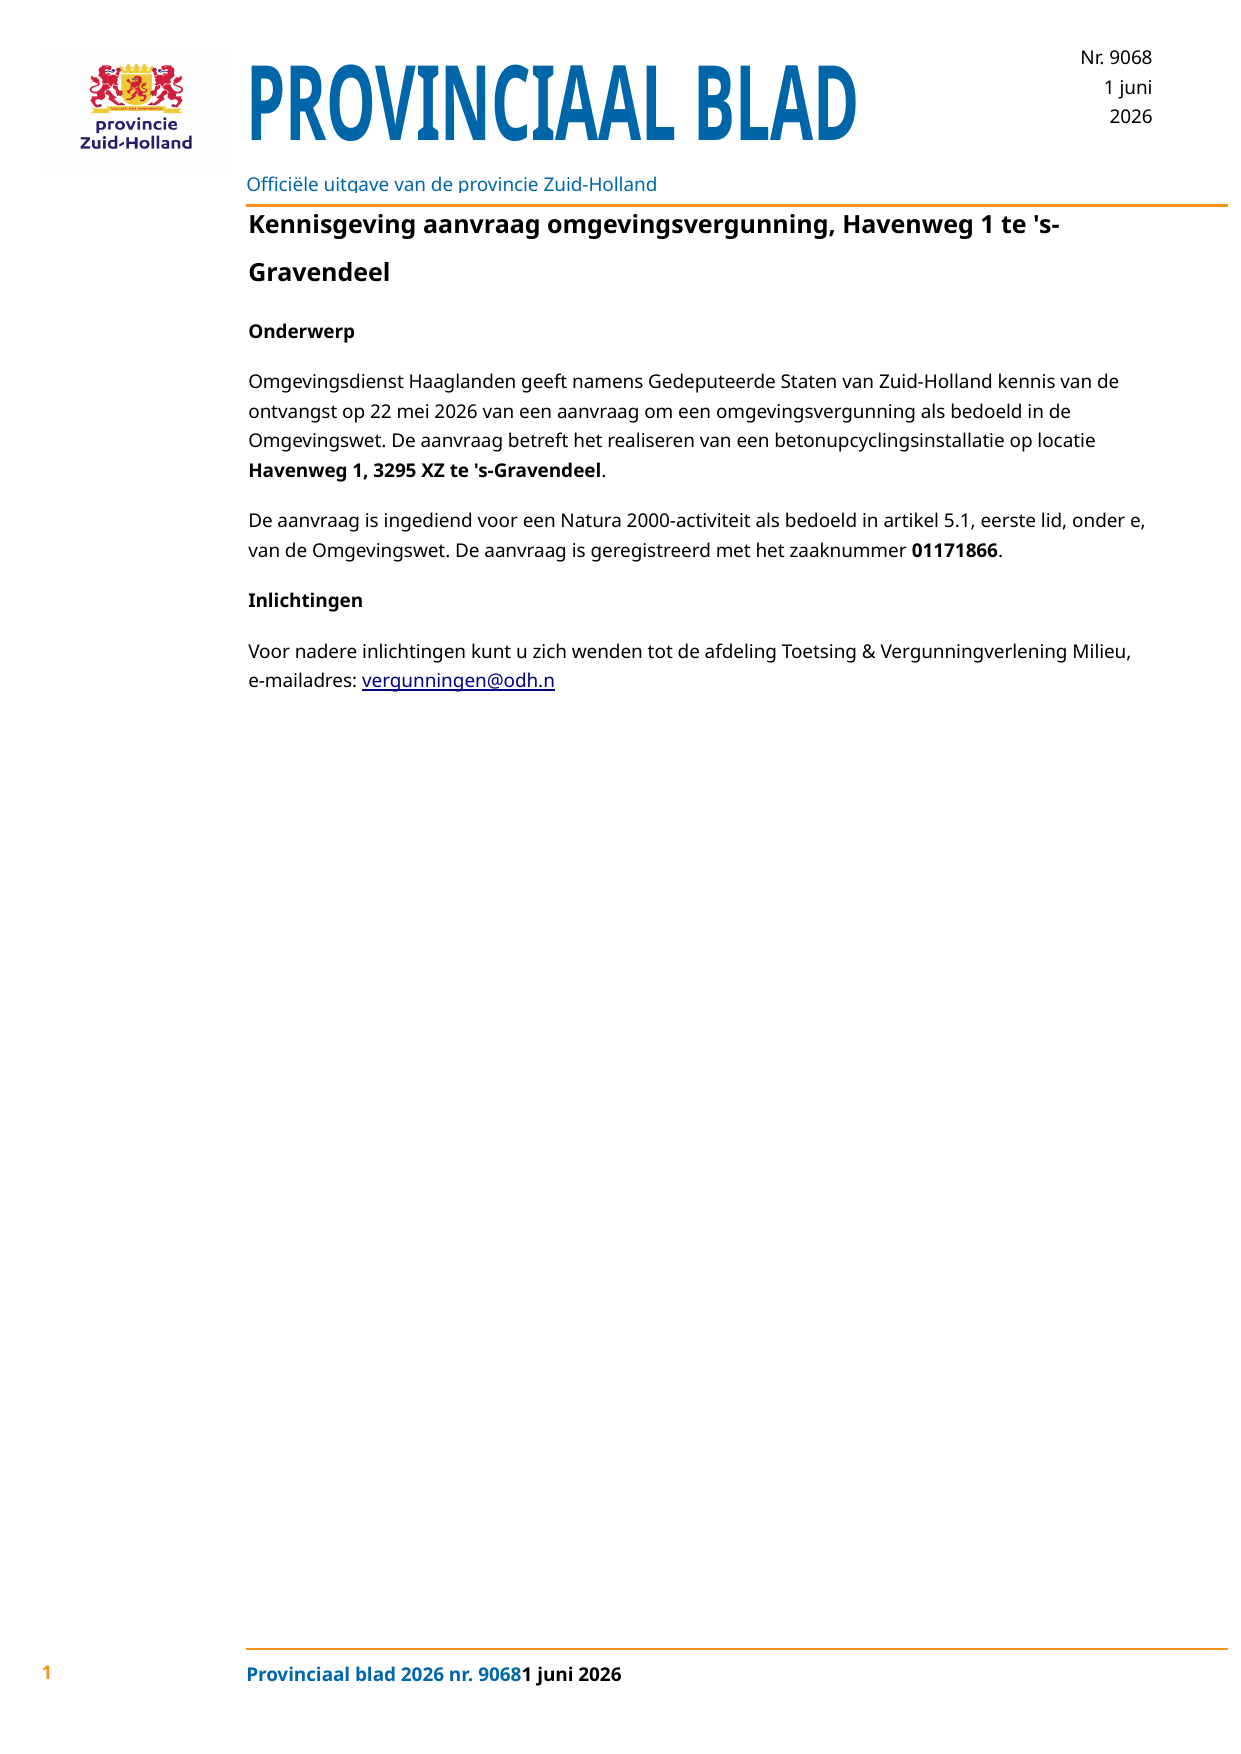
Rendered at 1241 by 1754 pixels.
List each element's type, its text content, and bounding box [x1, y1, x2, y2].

text Omgevingsdienst Haaglanden geeft namens Gedeputeerde Staten van Zuid-Holland kennis van de ontvangst op 22 mei 2026 van een aanvraag om een omgevingsvergunning als bedoeld in de Omgevingswet. De aanvraag betreft het realiseren van een betonupcyclingsinstallatie op locatie Havenweg 1, 3295 XZ te 's-Gravendeel. [248, 368, 1152, 483]
picture [41, 47, 231, 172]
text De aanvraag is ingediend voor een Natura 2000-activiteit als bedoeld in artikel 5.1, eerste lid, onder e, van de Omgevingswet. De aanvraag is geregistreerd met het zaaknummer 01171866. [248, 507, 1152, 563]
text Onderwerp [248, 318, 1152, 344]
text Kennisgeving aanvraag omgevingsvergunning, Havenweg 1 te 's-Gravendeel [248, 207, 1152, 288]
text Inlichtingen [248, 587, 1152, 613]
text Voor nadere inlichtingen kunt u zich wenden tot de afdeling Toetsing & Vergunningverlening Milieu, e-mailadres: vergunningen@odh.n [248, 638, 1152, 693]
